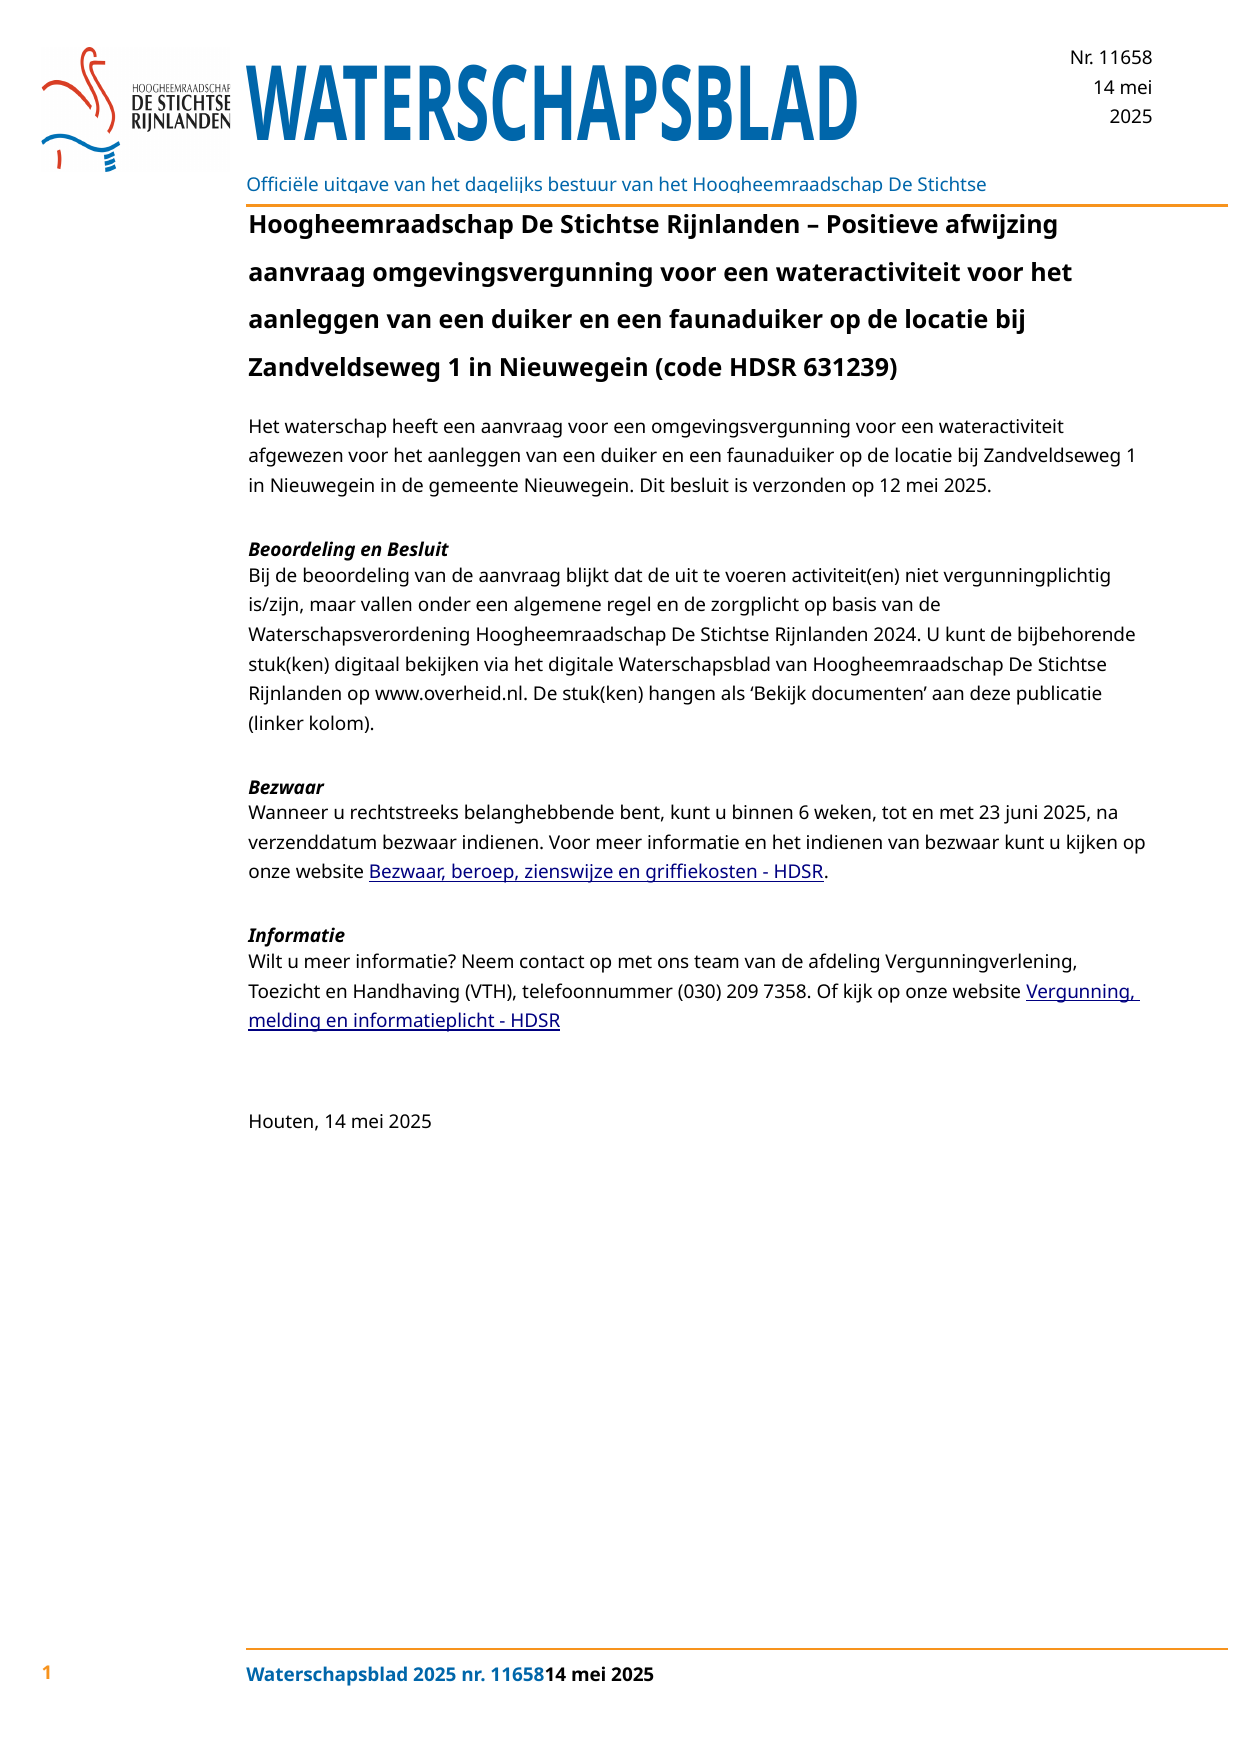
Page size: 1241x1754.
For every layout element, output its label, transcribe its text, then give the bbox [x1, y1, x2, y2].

text Wanneer u rechtstreeks belanghebbende bent, kunt u binnen 6 weken, tot en met 23 juni 2025, na verzenddatum bezwaar indienen. Voor meer informatie en het indienen van bezwaar kunt u kijken op onze website Bezwaar, beroep, zienswijze en griffiekosten - HDSR. [248, 799, 1152, 884]
picture [41, 47, 231, 172]
text Houten, 14 mei 2025 [248, 1108, 1152, 1134]
text Bezwaar [248, 774, 1152, 799]
text Bij de beoordeling van de aanvraag blijkt dat de uit te voeren activiteit(en) niet vergunningplichtig is/zijn, maar vallen onder een algemene regel en de zorgplicht op basis van de Waterschapsverordening Hoogheemraadschap De Stichtse Rijnlanden 2024. U kunt de bijbehorende stuk(ken) digitaal bekijken via het digitale Waterschapsblad van Hoogheemraadschap De Stichtse Rijnlanden op www.overheid.nl. De stuk(ken) hangen als ‘Bekijk documenten’ aan deze publicatie (linker kolom). [248, 562, 1152, 736]
text Beoordeling en Besluit [248, 536, 1152, 562]
text Het waterschap heeft een aanvraag voor een omgevingsvergunning voor een wateractiviteit afgewezen voor het aanleggen van een duiker en een faunaduiker op de locatie bij Zandveldseweg 1 in Nieuwegein in de gemeente Nieuwegein. Dit besluit is verzonden op 12 mei 2025. [248, 413, 1152, 498]
text Hoogheemraadschap De Stichtse Rijnlanden – Positieve afwijzing aanvraag omgevingsvergunning voor een wateractiviteit voor het aanleggen van een duiker en een faunaduiker op de locatie bij Zandveldseweg 1 in Nieuwegein (code HDSR 631239) [248, 207, 1152, 384]
text Wilt u meer informatie? Neem contact op met ons team van de afdeling Vergunningverlening, Toezicht en Handhaving (VTH), telefoonnummer (030) 209 7358. Of kijk op onze website Vergunning, melding en informatieplicht - HDSR [248, 948, 1152, 1033]
text Informatie [248, 923, 1152, 948]
